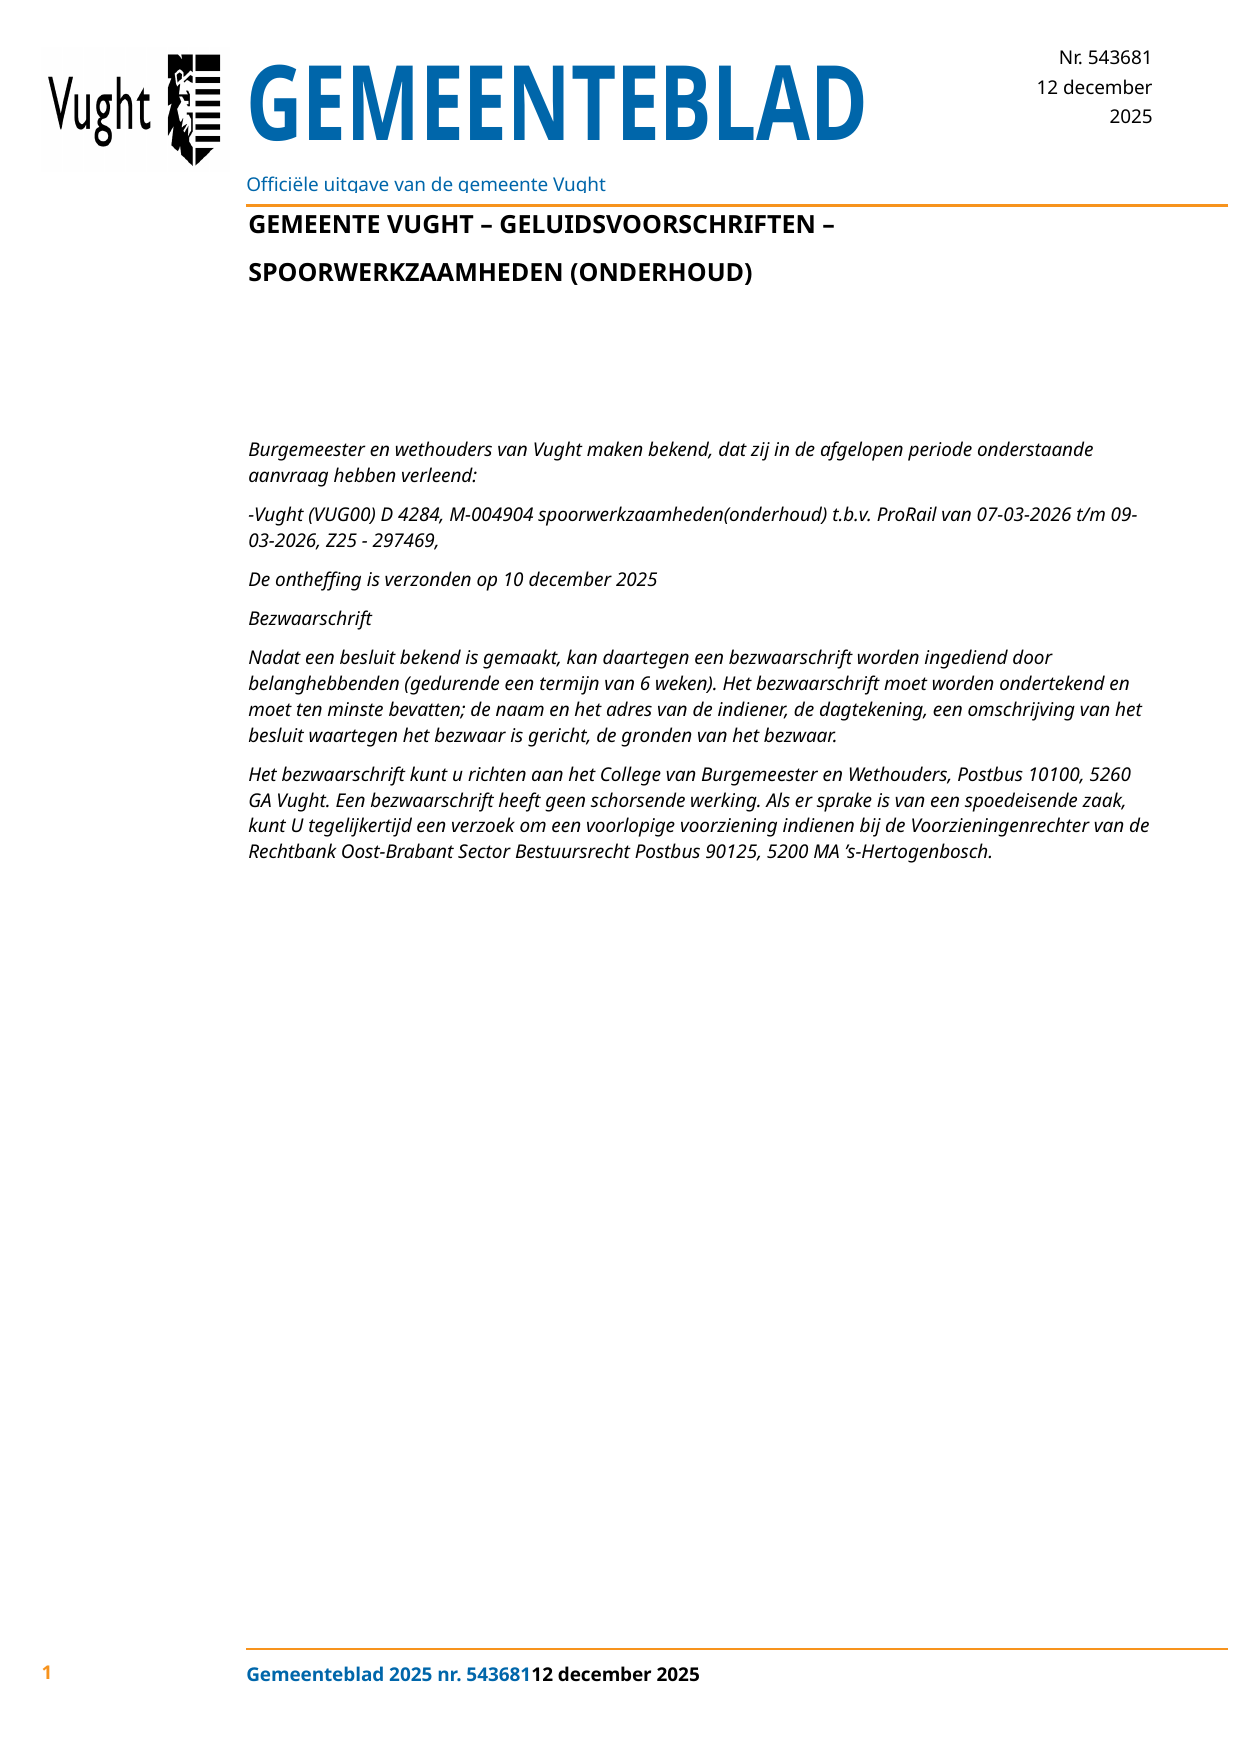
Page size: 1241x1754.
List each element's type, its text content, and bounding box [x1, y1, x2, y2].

text Burgemeester en wethouders van Vught maken bekend, dat zij in de afgelopen periode onderstaande aanvraag hebben verleend: [248, 436, 1152, 487]
text GEMEENTE VUGHT – GELUIDSVOORSCHRIFTEN – SPOORWERKZAAMHEDEN (ONDERHOUD) [248, 207, 1152, 288]
text -Vught (VUG00) D 4284, M-004904 spoorwerkzaamheden(onderhoud) t.b.v. ProRail van 07-03-2026 t/m 09-03-2026, Z25 - 297469, [248, 501, 1152, 552]
text De ontheffing is verzonden op 10 december 2025 [248, 566, 1152, 592]
text Het bezwaarschrift kunt u richten aan het College van Burgemeester en Wethouders, Postbus 10100, 5260 GA Vught. Een bezwaarschrift heeft geen schorsende werking. Als er sprake is van een spoedeisende zaak, kunt U tegelijkertijd een verzoek om een voorlopige voorziening indienen bij de Voorzieningenrechter van de Rechtbank Oost-Brabant Sector Bestuursrecht Postbus 90125, 5200 MA ’s-Hertogenbosch. [248, 761, 1152, 864]
picture [41, 47, 231, 172]
text Nadat een besluit bekend is gemaakt, kan daartegen een bezwaarschrift worden ingediend door belanghebbenden (gedurende een termijn van 6 weken). Het bezwaarschrift moet worden ondertekend en moet ten minste bevatten; de naam en het adres van de indiener, de dagtekening, een omschrijving van het besluit waartegen het bezwaar is gericht, de gronden van het bezwaar. [248, 644, 1152, 747]
text Bezwaarschrift [248, 605, 1152, 631]
